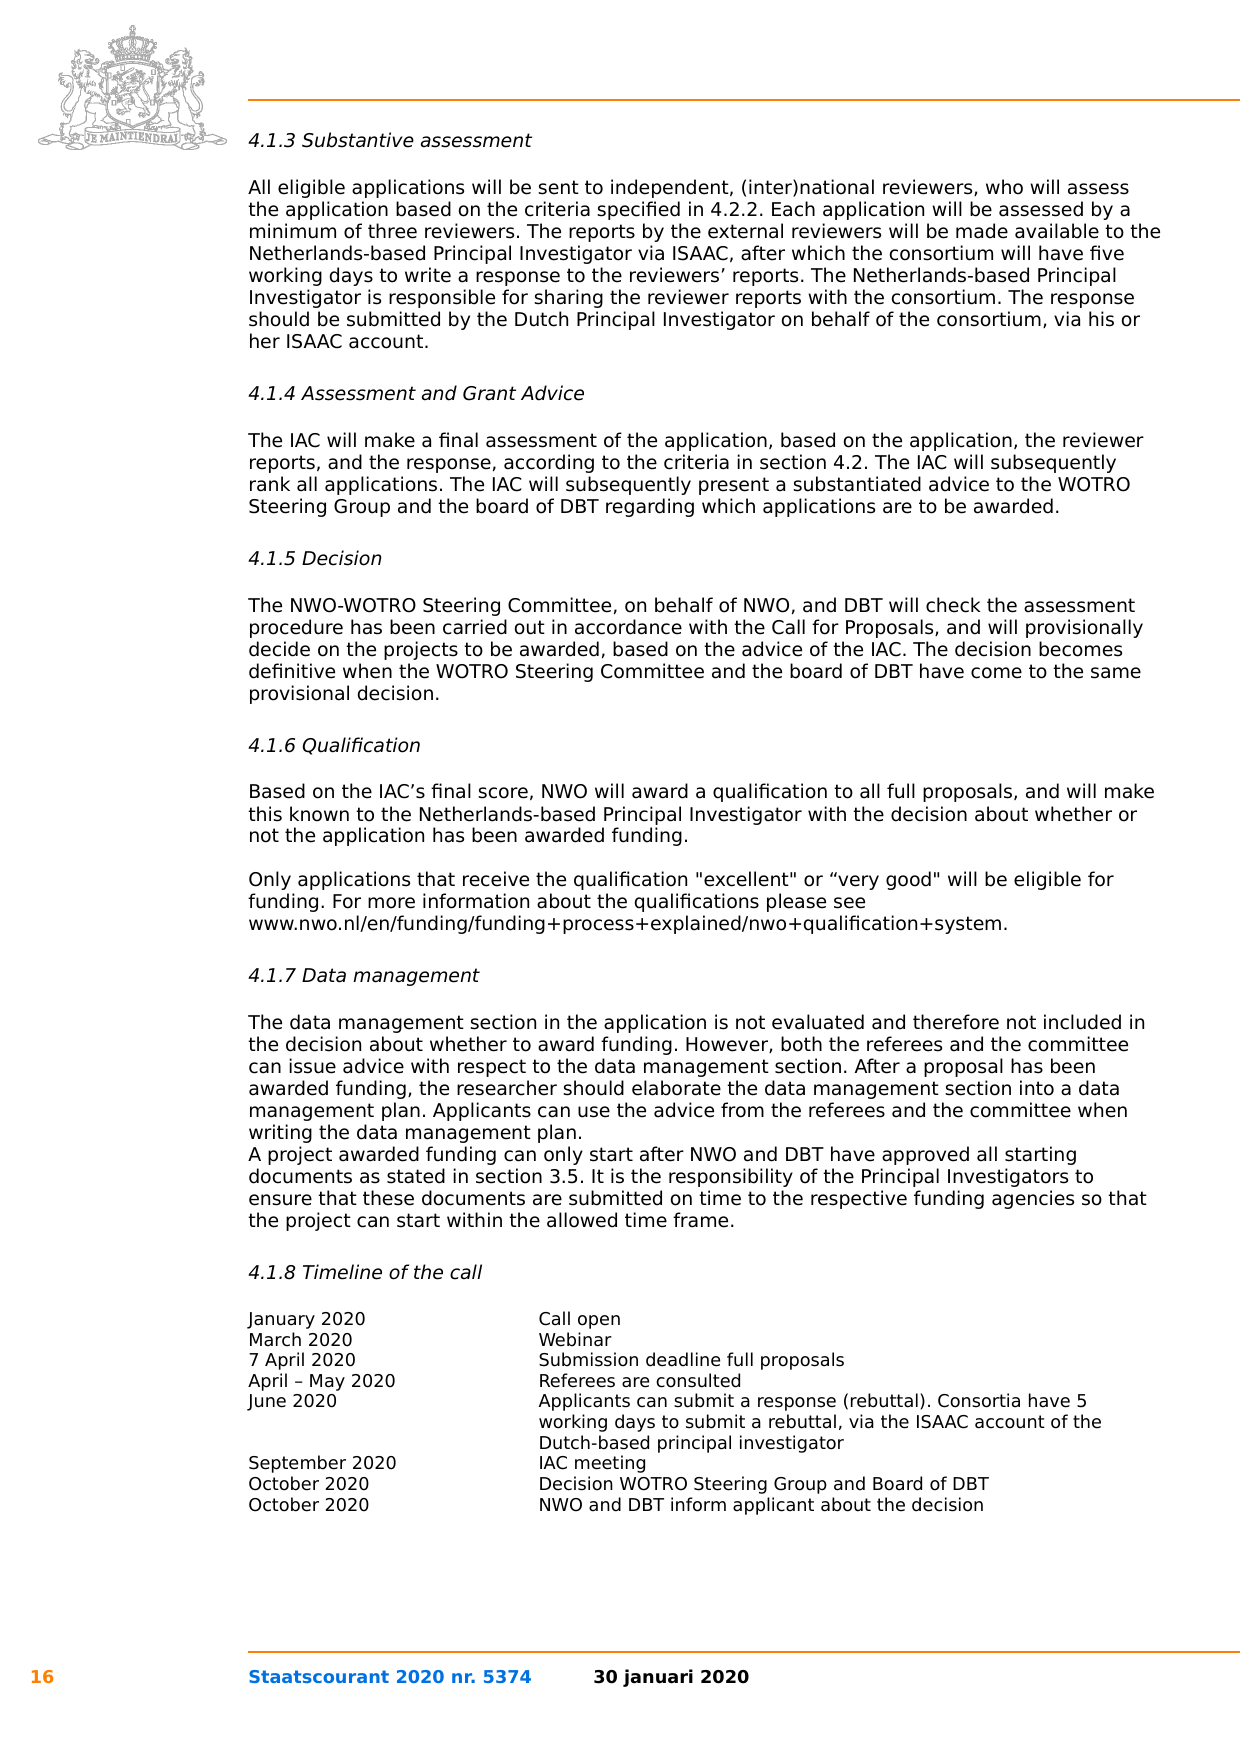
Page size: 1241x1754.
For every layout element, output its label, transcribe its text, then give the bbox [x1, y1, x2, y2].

text The IAC will make a final assessment of the application, based on the application, the reviewer reports, and the response, according to the criteria in section 4.2. The IAC will subsequently rank all applications. The IAC will subsequently present a substantiated advice to the WOTRO Steering Group and the board of DBT regarding which applications are to be awarded. [248, 430, 1163, 518]
table_cell Applicants can submit a response (rebuttal). Consortia have 5 working days to submit a rebuttal, via the ISAAC account of the Dutch-based principal investigator [533, 1391, 1163, 1453]
text Based on the IAC’s final score, NWO will award a qualification to all full proposals, and will make this known to the Netherlands-based Principal Investigator with the decision about whether or not the application has been awarded funding. [248, 781, 1163, 847]
table_cell NWO and DBT inform applicant about the decision [533, 1495, 1163, 1515]
subtitle 4.1.7 Data management [248, 965, 1163, 987]
subtitle 4.1.3 Substantive assessment [248, 130, 1163, 152]
table_cell April – May 2020 [248, 1371, 532, 1391]
text The NWO-WOTRO Steering Committee, on behalf of NWO, and DBT will check the assessment procedure has been carried out in accordance with the Call for Proposals, and will provisionally decide on the projects to be awarded, based on the advice of the IAC. The decision becomes definitive when the WOTRO Steering Committee and the board of DBT have come to the same provisional decision. [248, 594, 1163, 704]
table_cell Referees are consulted [533, 1371, 1163, 1391]
subtitle 4.1.6 Qualification [248, 734, 1163, 756]
picture [38, 25, 227, 150]
text All eligible applications will be sent to independent, (inter)national reviewers, who will assess the application based on the criteria specified in 4.2.2. Each application will be assessed by a minimum of three reviewers. The reports by the external reviewers will be made available to the Netherlands-based Principal Investigator via ISAAC, after which the consortium will have five working days to write a response to the reviewers’ reports. The Netherlands-based Principal Investigator is responsible for sharing the reviewer reports with the consortium. The response should be submitted by the Dutch Principal Investigator on behalf of the consortium, via his or her ISAAC account. [248, 177, 1163, 353]
subtitle 4.1.5 Decision [248, 548, 1163, 569]
text A project awarded funding can only start after NWO and DBT have approved all starting documents as stated in section 3.5. It is the responsibility of the Principal Investigators to ensure that these documents are submitted on time to the respective funding agencies so that the project can start within the allowed time frame. [248, 1144, 1163, 1232]
table_cell IAC meeting [533, 1453, 1163, 1474]
table_cell June 2020 [248, 1391, 532, 1453]
table_cell October 2020 [248, 1474, 532, 1494]
table_cell October 2020 [248, 1495, 532, 1515]
text The data management section in the application is not evaluated and therefore not included in the decision about whether to award funding. However, both the referees and the committee can issue advice with respect to the data management section. After a proposal has been awarded funding, the researcher should elaborate the data management section into a data management plan. Applicants can use the advice from the referees and the committee when writing the data management plan. [248, 1012, 1163, 1144]
table_cell Submission deadline full proposals [533, 1350, 1163, 1371]
table_cell March 2020 [248, 1330, 532, 1350]
table_cell 7 April 2020 [248, 1350, 532, 1371]
text Only applications that receive the qualification "excellent" or “very good" will be eligible for funding. For more information about the qualifications please see www.nwo.nl/en/funding/funding+process+explained/nwo+qualification+system. [248, 869, 1163, 935]
table_cell September 2020 [248, 1453, 532, 1474]
table_header January 2020 [248, 1309, 532, 1329]
table_cell Webinar [533, 1330, 1163, 1350]
subtitle 4.1.8 Timeline of the call [248, 1262, 1163, 1284]
table_cell Decision WOTRO Steering Group and Board of DBT [533, 1474, 1163, 1494]
table_header Call open [533, 1309, 1163, 1329]
subtitle 4.1.4 Assessment and Grant Advice [248, 383, 1163, 405]
